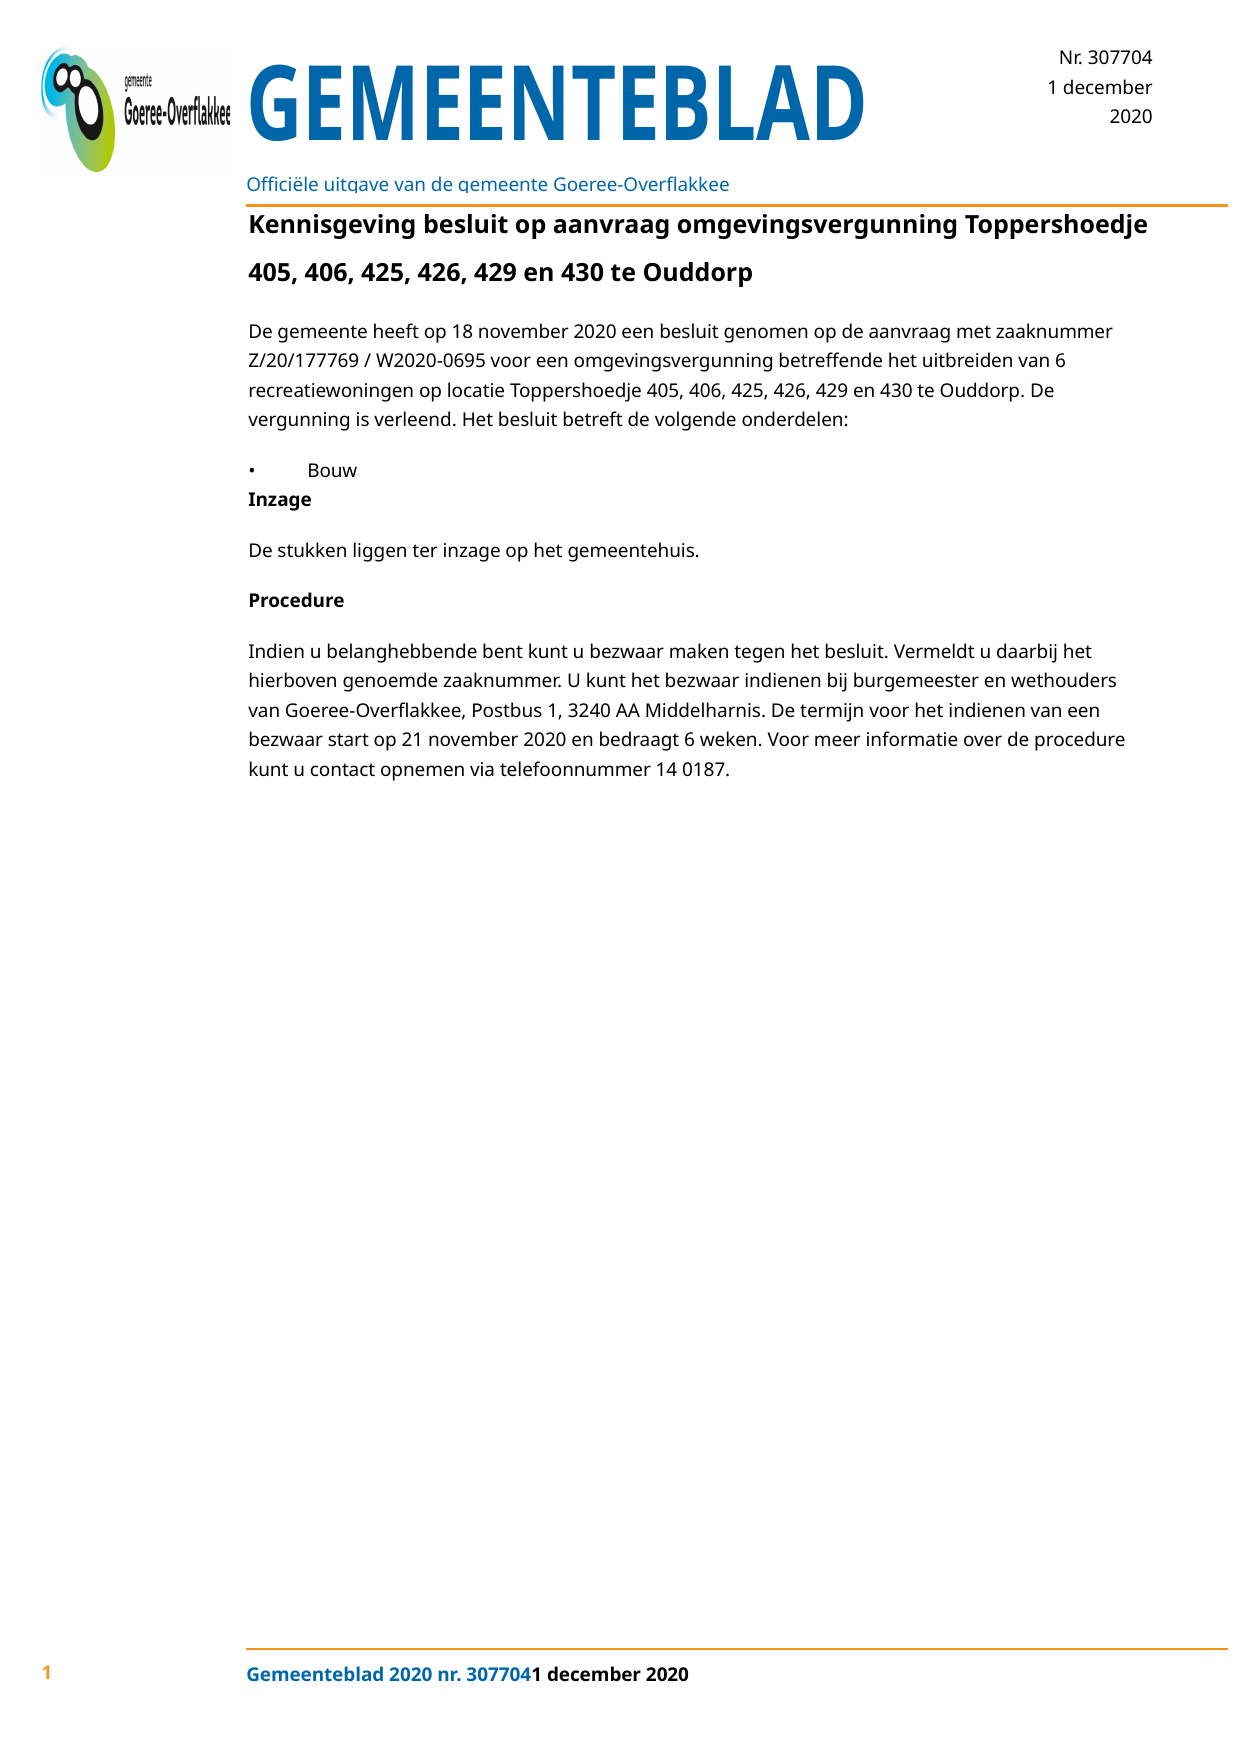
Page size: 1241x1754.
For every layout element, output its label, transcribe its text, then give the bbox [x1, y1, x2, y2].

text De gemeente heeft op 18 november 2020 een besluit genomen op de aanvraag met zaaknummer Z/20/177769 / W2020-0695 voor een omgevingsvergunning betreffende het uitbreiden van 6 recreatiewoningen op locatie Toppershoedje 405, 406, 425, 426, 429 en 430 te Ouddorp. De vergunning is verleend. Het besluit betreft de volgende onderdelen: [248, 318, 1152, 432]
list Bouw [248, 457, 1152, 483]
text De stukken liggen ter inzage op het gemeentehuis. [248, 537, 1152, 563]
picture [41, 47, 231, 172]
text Indien u belanghebbende bent kunt u bezwaar maken tegen het besluit. Vermeldt u daarbij het hierboven genoemde zaaknummer. U kunt het bezwaar indienen bij burgemeester en wethouders van Goeree-Overflakkee, Postbus 1, 3240 AA Middelharnis. De termijn voor het indienen van een bezwaar start op 21 november 2020 en bedraagt 6 weken. Voor meer informatie over de procedure kunt u contact opnemen via telefoonnummer 14 0187. [248, 638, 1152, 782]
text Procedure [248, 587, 1152, 613]
text Kennisgeving besluit op aanvraag omgevingsvergunning Toppershoedje 405, 406, 425, 426, 429 en 430 te Ouddorp [248, 207, 1152, 288]
text Inzage [248, 487, 1152, 512]
